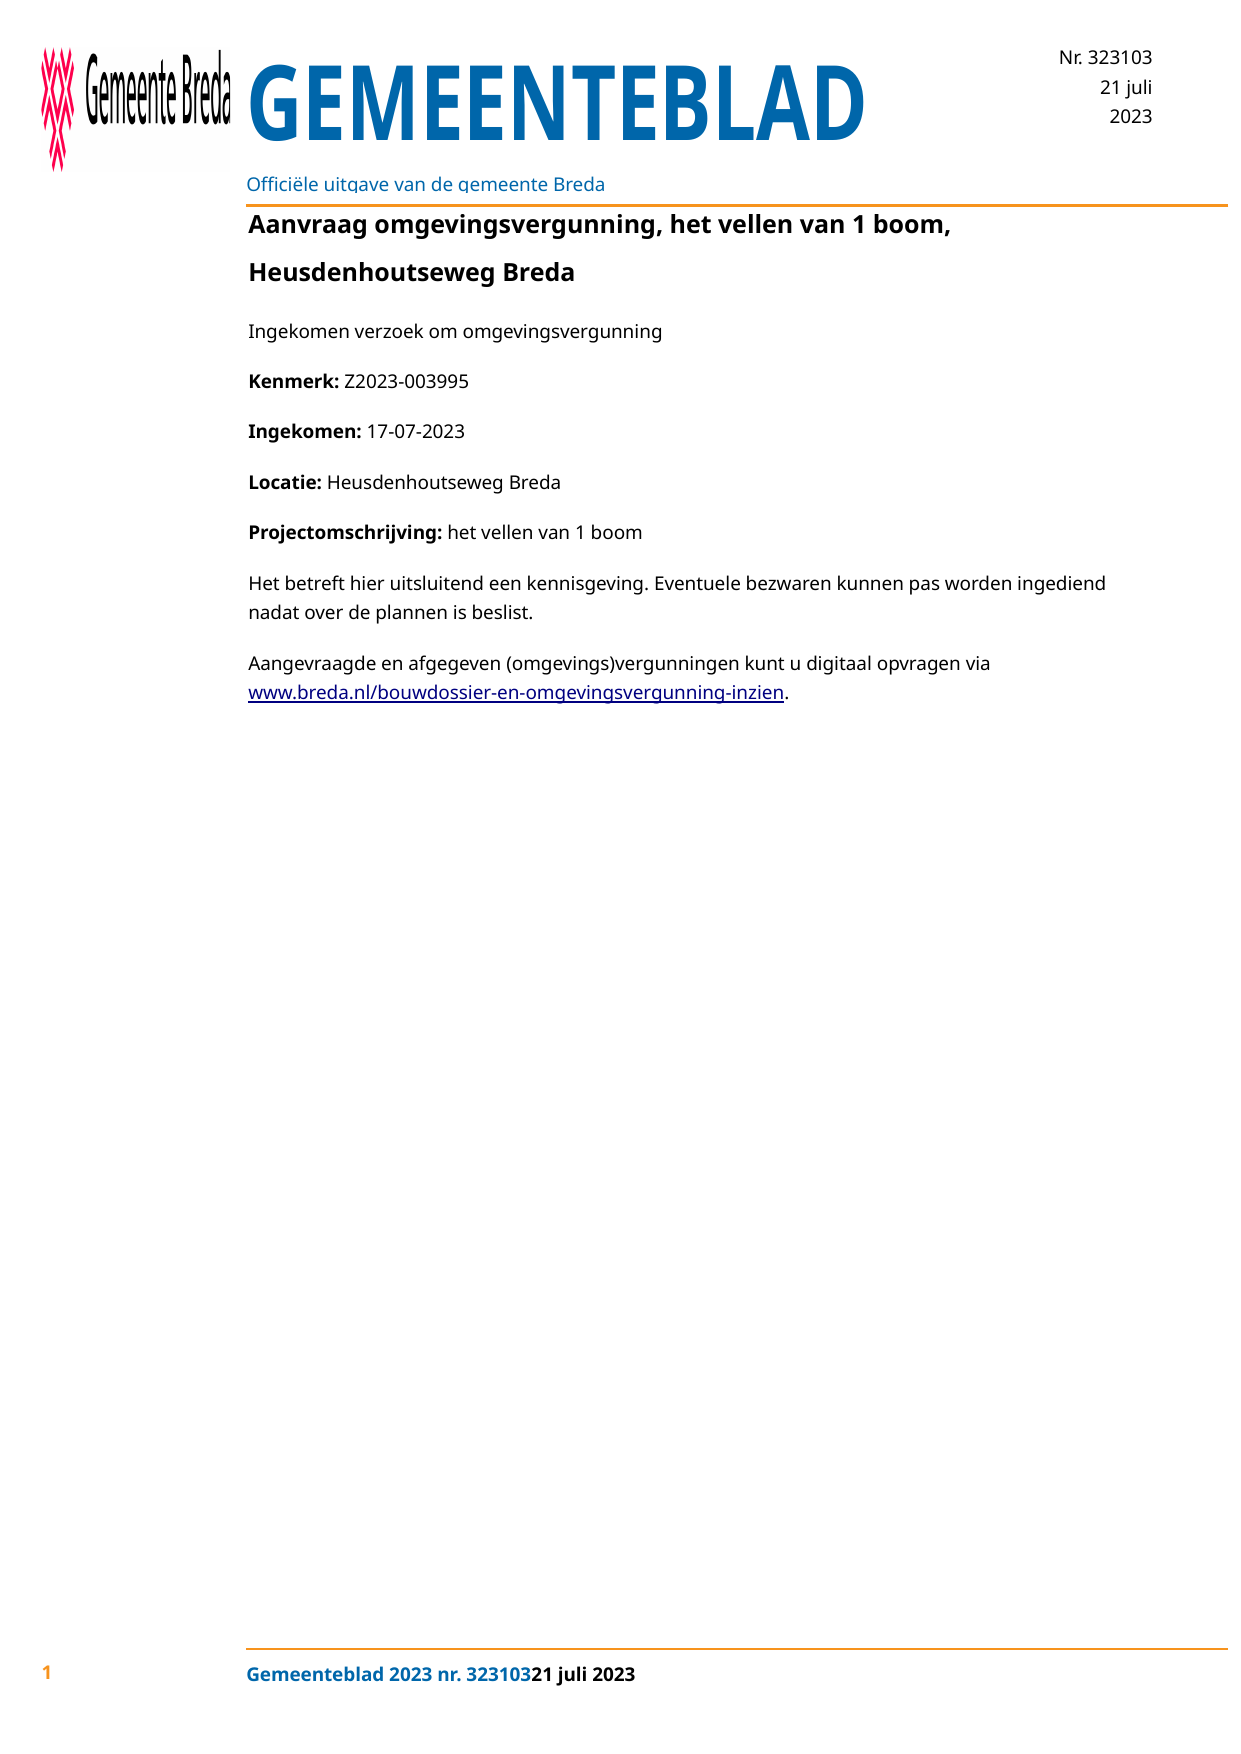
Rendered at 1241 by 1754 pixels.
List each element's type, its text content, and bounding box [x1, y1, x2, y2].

text Aanvraag omgevingsvergunning, het vellen van 1 boom, Heusdenhoutseweg Breda [248, 207, 1152, 288]
text Het betreft hier uitsluitend een kennisgeving. Eventuele bezwaren kunnen pas worden ingediend nadat over de plannen is beslist. [248, 570, 1152, 625]
text Locatie: Heusdenhoutseweg Breda [248, 469, 1152, 495]
text Ingekomen: 17-07-2023 [248, 419, 1152, 444]
text Ingekomen verzoek om omgevingsvergunning [248, 318, 1152, 344]
text Aangevraagde en afgegeven (omgevings)vergunningen kunt u digitaal opvragen via www.breda.nl/bouwdossier-en-omgevingsvergunning-inzien. [248, 650, 1152, 705]
picture [41, 47, 231, 172]
text Kenmerk: Z2023-003995 [248, 368, 1152, 394]
text Projectomschrijving: het vellen van 1 boom [248, 519, 1152, 545]
